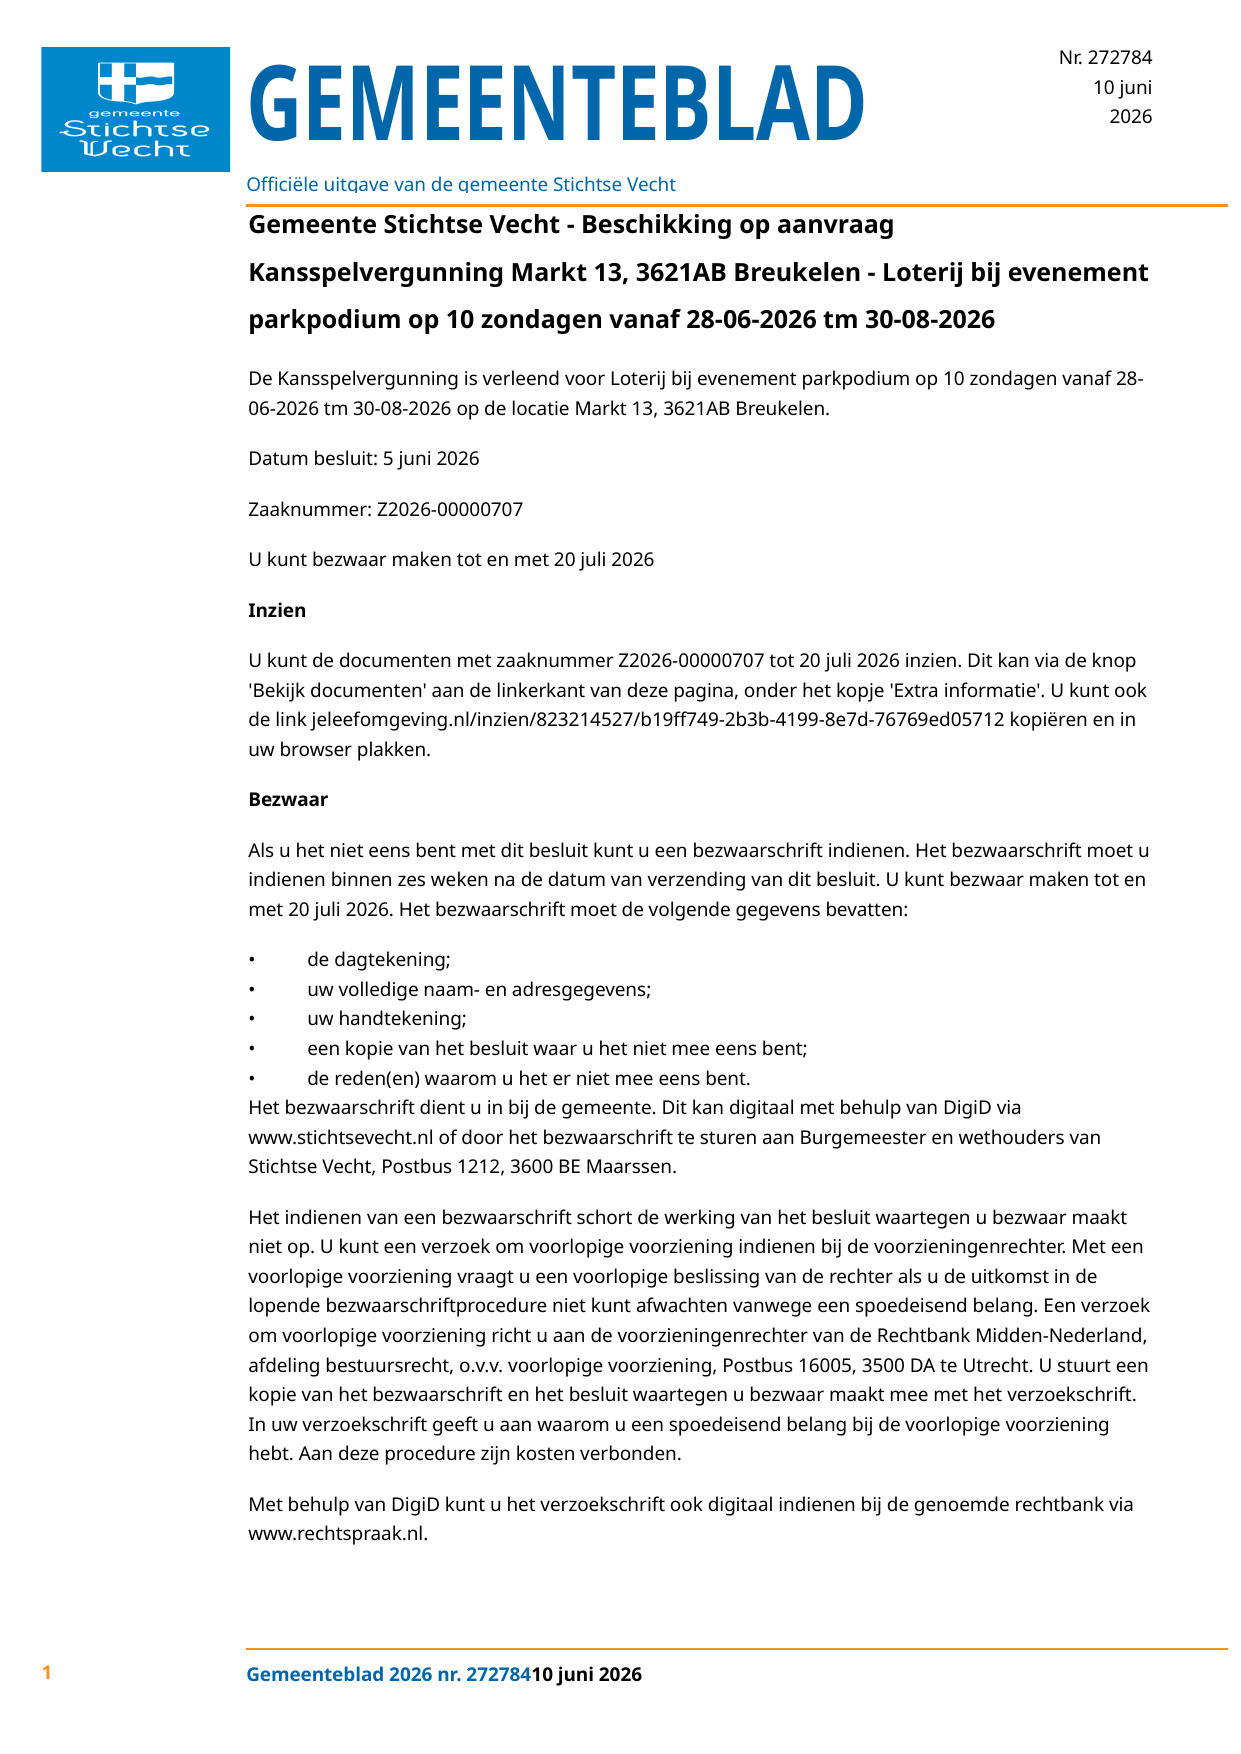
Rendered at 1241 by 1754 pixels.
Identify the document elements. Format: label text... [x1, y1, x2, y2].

list uw volledige naam- en adresgegevens; [248, 976, 1152, 1002]
picture [137, 63, 174, 103]
text Met behulp van DigiD kunt u het verzoekschrift ook digitaal indienen bij de genoemde rechtbank via www.rechtspraak.nl. [248, 1491, 1152, 1546]
text U kunt de documenten met zaaknummer Z2026-00000707 tot 20 juli 2026 inzien. Dit kan via de knop 'Bekijk documenten' aan de linkerkant van deze pagina, onder het kopje 'Extra informatie'. U kunt ook de link jeleefomgeving.nl/inzien/823214527/b19ff749-2b3b-4199-8e7d-76769ed05712 kopiëren en in uw browser plakken. [248, 647, 1152, 762]
list de dagtekening; [248, 946, 1152, 972]
text U kunt bezwaar maken tot en met 20 juli 2026 [248, 546, 1152, 572]
text De Kansspelvergunning is verleend voor Loterij bij evenement parkpodium op 10 zondagen vanaf 28-06-2026 tm 30-08-2026 op de locatie Markt 13, 3621AB Breukelen. [248, 366, 1152, 421]
list de reden(en) waarom u het er niet mee eens bent. [248, 1065, 1152, 1090]
picture [99, 63, 135, 101]
text Inzien [248, 597, 1152, 622]
text Datum besluit: 5 juni 2026 [248, 446, 1152, 471]
text Zaaknummer: Z2026-00000707 [248, 496, 1152, 522]
list uw handtekening; [248, 1006, 1152, 1031]
text Het indienen van een bezwaarschrift schort de werking van het besluit waartegen u bezwaar maakt niet op. U kunt een verzoek om voorlopige voorziening indienen bij de voorzieningenrechter. Met een voorlopige voorziening vraagt u een voorlopige beslissing van de rechter als u de uitkomst in de lopende bezwaarschriftprocedure niet kunt afwachten vanwege een spoedeisend belang. Een verzoek om voorlopige voorziening richt u aan de voorzieningenrechter van de Rechtbank Midden-Nederland, afdeling bestuursrecht, o.v.v. voorlopige voorziening, Postbus 16005, 3500 DA te Utrecht. U stuurt een kopie van het bezwaarschrift en het besluit waartegen u bezwaar maakt mee met het verzoekschrift. In uw verzoekschrift geeft u aan waarom u een spoedeisend belang bij de voorlopige voorziening hebt. Aan deze procedure zijn kosten verbonden. [248, 1204, 1152, 1466]
text Het bezwaarschrift dient u in bij de gemeente. Dit kan digitaal met behulp van DigiD via www.stichtsevecht.nl of door het bezwaarschrift te sturen aan Burgemeester en wethouders van Stichtse Vecht, Postbus 1212, 3600 BE Maarssen. [248, 1094, 1152, 1179]
text Gemeente Stichtse Vecht - Beschikking op aanvraag Kansspelvergunning Markt 13, 3621AB Breukelen - Loterij bij evenement parkpodium op 10 zondagen vanaf 28-06-2026 tm 30-08-2026 [248, 207, 1152, 336]
text Bezwaar [248, 786, 1152, 812]
text Als u het niet eens bent met dit besluit kunt u een bezwaarschrift indienen. Het bezwaarschrift moet u indienen binnen zes weken na de datum van verzending van dit besluit. U kunt bezwaar maken tot en met 20 juli 2026. Het bezwaarschrift moet de volgende gegevens bevatten: [248, 837, 1152, 922]
list een kopie van het besluit waar u het niet mee eens bent; [248, 1035, 1152, 1061]
